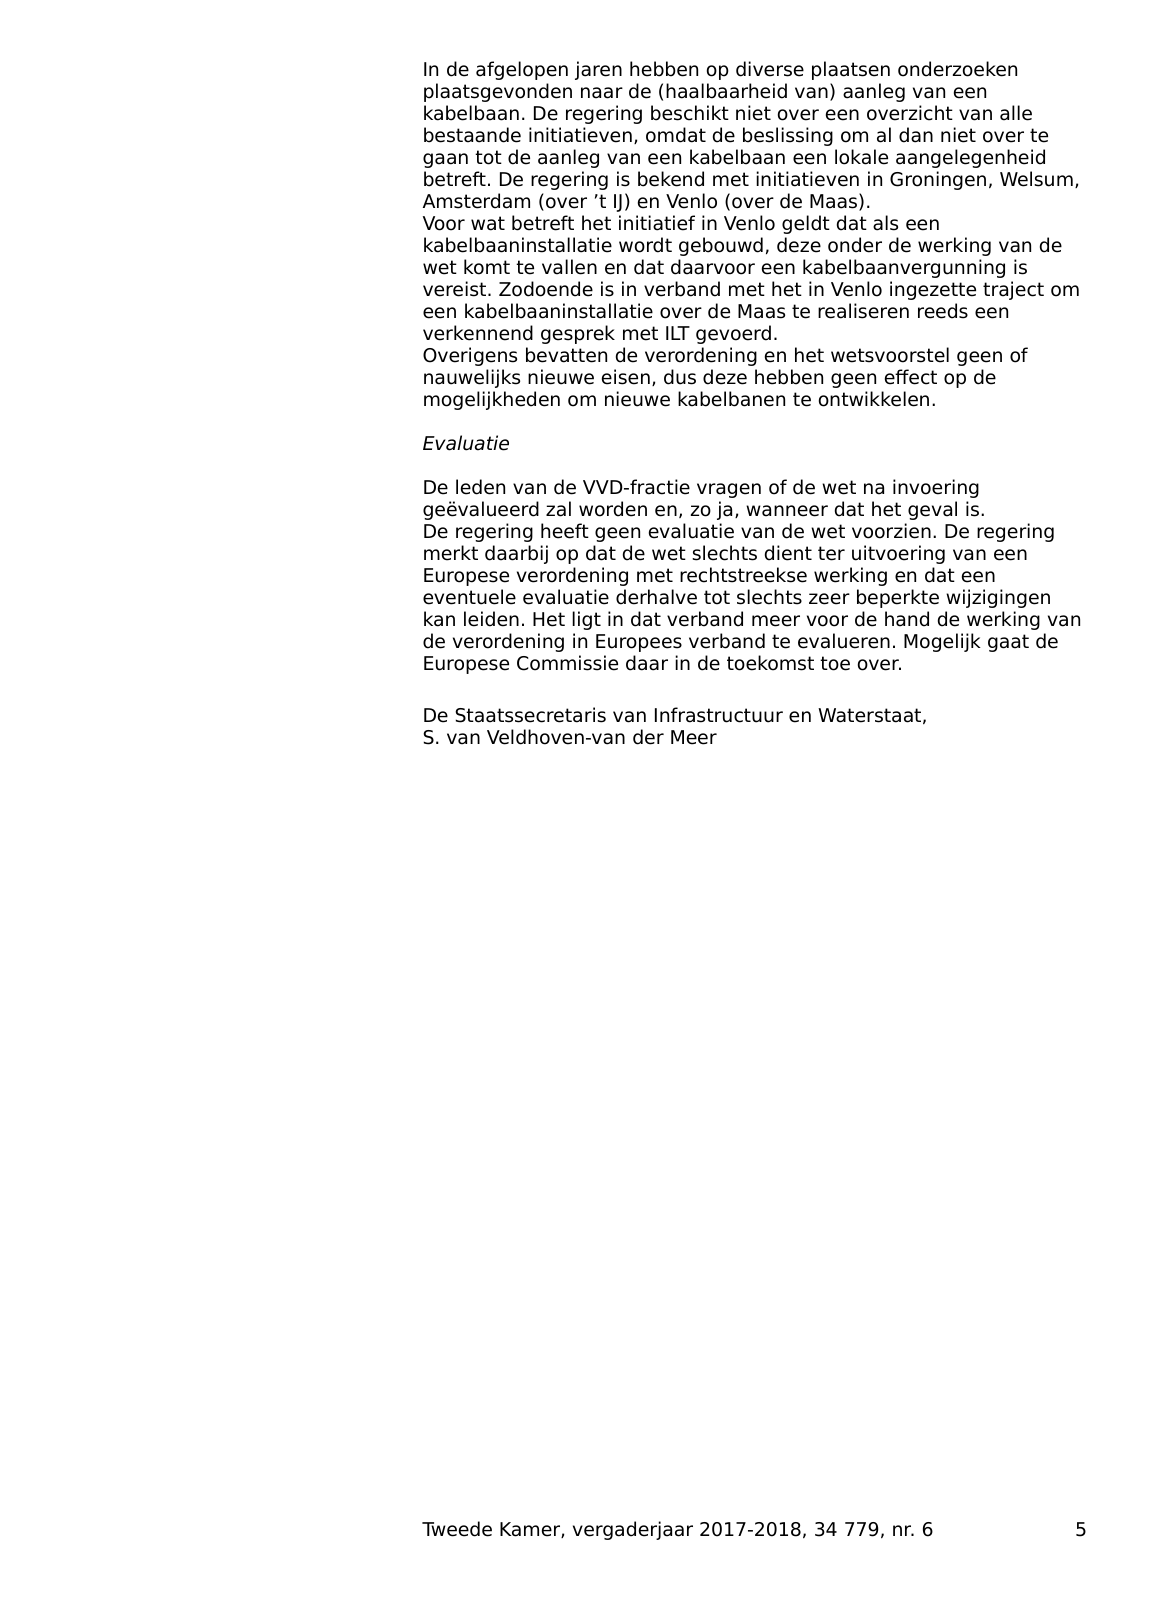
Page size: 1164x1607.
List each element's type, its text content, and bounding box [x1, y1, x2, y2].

subtitle Evaluatie [422, 433, 1087, 455]
text De leden van de VVD-fractie vragen of de wet na invoering geëvalueerd zal worden en, zo ja, wanneer dat het geval is. [422, 477, 1087, 521]
text In de afgelopen jaren hebben op diverse plaatsen onderzoeken plaatsgevonden naar de (haalbaarheid van) aanleg van een kabelbaan. De regering beschikt niet over een overzicht van alle bestaande initiatieven, omdat de beslissing om al dan niet over te gaan tot de aanleg van een kabelbaan een lokale aangelegenheid betreft. De regering is bekend met initiatieven in Groningen, Welsum, Amsterdam (over ’t IJ) en Venlo (over de Maas). [422, 59, 1087, 213]
text De Staatssecretaris van Infrastructuur en Waterstaat, S. van Veldhoven-van der Meer [422, 705, 1087, 749]
text Voor wat betreft het initiatief in Venlo geldt dat als een kabelbaaninstallatie wordt gebouwd, deze onder de werking van de wet komt te vallen en dat daarvoor een kabelbaanvergunning is vereist. Zodoende is in verband met het in Venlo ingezette traject om een kabelbaaninstallatie over de Maas te realiseren reeds een verkennend gesprek met ILT gevoerd. [422, 213, 1087, 345]
text Overigens bevatten de verordening en het wetsvoorstel geen of nauwelijks nieuwe eisen, dus deze hebben geen effect op de mogelijkheden om nieuwe kabelbanen te ontwikkelen. [422, 345, 1087, 411]
text De regering heeft geen evaluatie van de wet voorzien. De regering merkt daarbij op dat de wet slechts dient ter uitvoering van een Europese verordening met rechtstreekse werking en dat een eventuele evaluatie derhalve tot slechts zeer beperkte wijzigingen kan leiden. Het ligt in dat verband meer voor de hand de werking van de verordening in Europees verband te evalueren. Mogelijk gaat de Europese Commissie daar in de toekomst toe over. [422, 521, 1087, 675]
